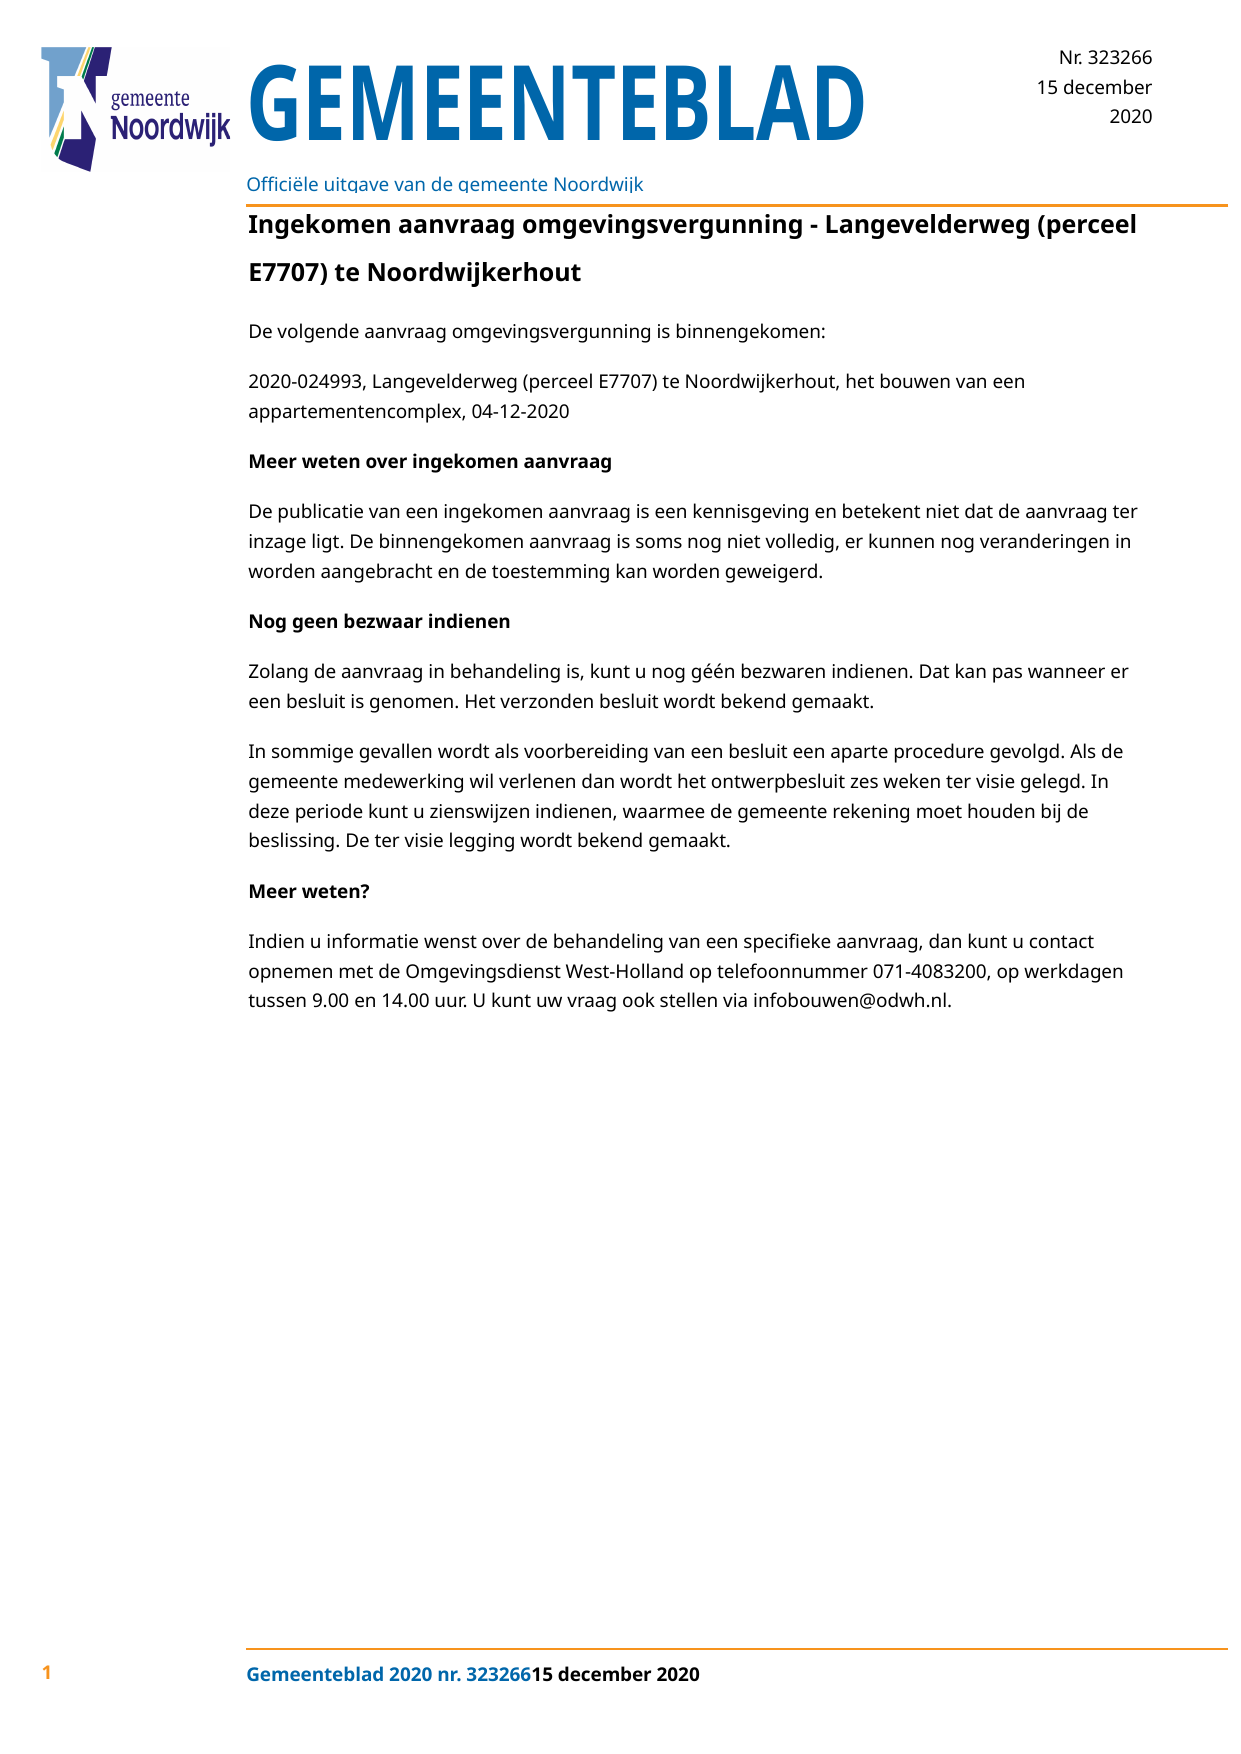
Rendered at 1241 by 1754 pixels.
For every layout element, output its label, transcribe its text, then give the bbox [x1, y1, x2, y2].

text 2020-024993, Langevelderweg (perceel E7707) te Noordwijkerhout, het bouwen van een appartementencomplex, 04-12-2020 [248, 368, 1152, 424]
text De volgende aanvraag omgevingsvergunning is binnengekomen: [248, 318, 1152, 344]
text Nog geen bezwaar indienen [248, 608, 1152, 634]
text Zolang de aanvraag in behandeling is, kunt u nog géén bezwaren indienen. Dat kan pas wanneer er een besluit is genomen. Het verzonden besluit wordt bekend gemaakt. [248, 659, 1152, 714]
text Ingekomen aanvraag omgevingsvergunning - Langevelderweg (perceel E7707) te Noordwijkerhout [248, 207, 1152, 288]
picture [41, 47, 231, 172]
text In sommige gevallen wordt als voorbereiding van een besluit een aparte procedure gevolgd. Als de gemeente medewerking wil verlenen dan wordt het ontwerpbesluit zes weken ter visie gelegd. In deze periode kunt u zienswijzen indienen, waarmee de gemeente rekening moet houden bij de beslissing. De ter visie legging wordt bekend gemaakt. [248, 739, 1152, 853]
text Indien u informatie wenst over de behandeling van een specifieke aanvraag, dan kunt u contact opnemen met de Omgevingsdienst West-Holland op telefoonnummer 071-4083200, op werkdagen tussen 9.00 en 14.00 uur. U kunt uw vraag ook stellen via infobouwen@odwh.nl. [248, 928, 1152, 1013]
text Meer weten? [248, 878, 1152, 904]
text Meer weten over ingekomen aanvraag [248, 448, 1152, 474]
text De publicatie van een ingekomen aanvraag is een kennisgeving en betekent niet dat de aanvraag ter inzage ligt. De binnengekomen aanvraag is soms nog niet volledig, er kunnen nog veranderingen in worden aangebracht en de toestemming kan worden geweigerd. [248, 499, 1152, 584]
